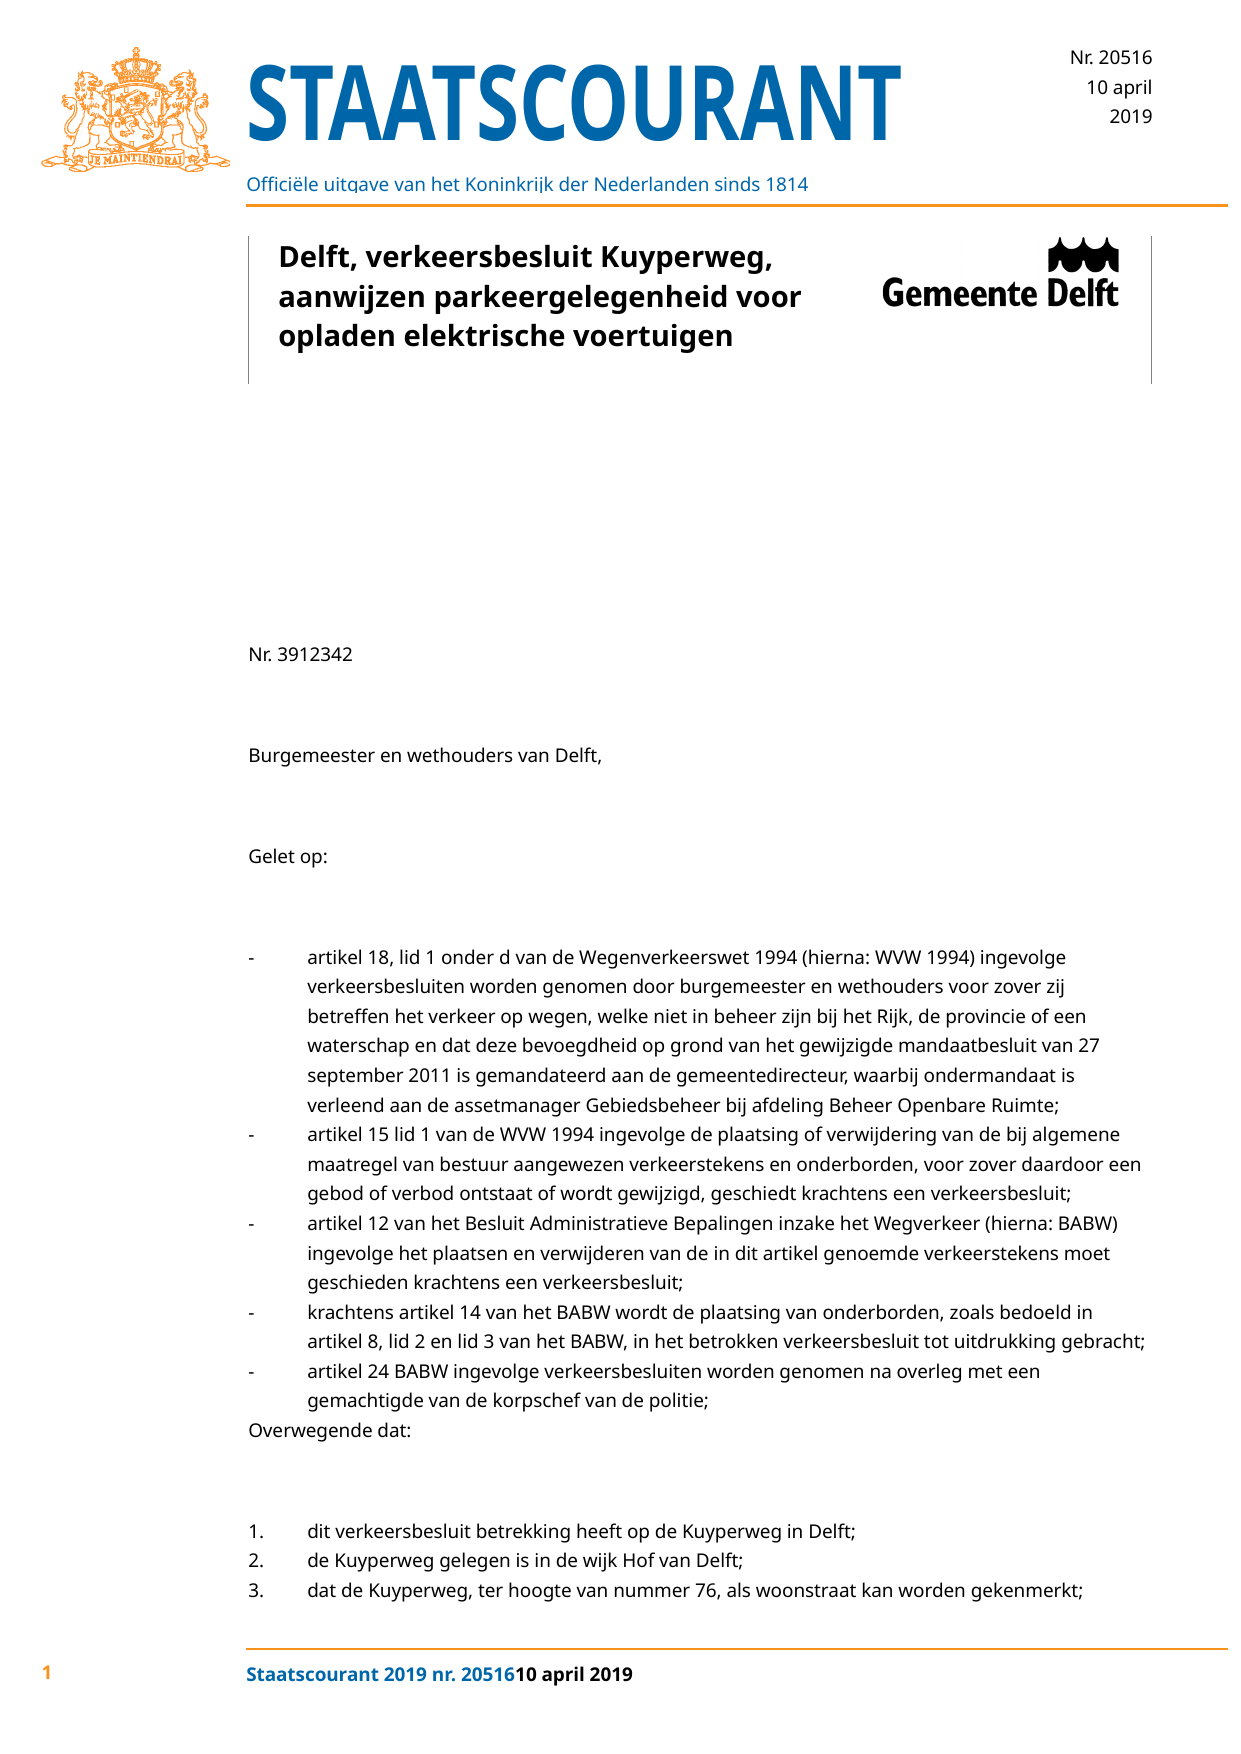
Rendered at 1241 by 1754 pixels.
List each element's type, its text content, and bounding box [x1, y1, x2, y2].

table_header [850, 236, 1151, 384]
table_header Delft, verkeersbesluit Kuyperweg, aanwijzen parkeergelegenheid voor opladen elektrische voertuigen [249, 236, 850, 384]
list dit verkeersbesluit betrekking heeft op de Kuyperweg in Delft; [248, 1518, 1152, 1544]
text Burgemeester en wethouders van Delft, [248, 742, 1152, 768]
list krachtens artikel 14 van het BABW wordt de plaatsing van onderborden, zoals bedoeld in artikel 8, lid 2 en lid 3 van het BABW, in het betrokken verkeersbesluit tot uitdrukking gebracht; [248, 1299, 1152, 1354]
list artikel 24 BABW ingevolge verkeersbesluiten worden genomen na overleg met een gemachtigde van de korpschef van de politie; [248, 1358, 1152, 1413]
list artikel 18, lid 1 onder d van de Wegenverkeerswet 1994 (hierna: WVW 1994) ingevolge verkeersbesluiten worden genomen door burgemeester en wethouders voor zover zij betreffen het verkeer op wegen, welke niet in beheer zijn bij het Rijk, de provincie of een waterschap en dat deze bevoegdheid op grond van het gewijzigde mandaatbesluit van 27 september 2011 is gemandateerd aan de gemeentedirecteur, waarbij ondermandaat is verleend aan de assetmanager Gebiedsbeheer bij afdeling Beheer Openbare Ruimte; [248, 944, 1152, 1117]
text Gelet op: [248, 843, 1152, 869]
list dat de Kuyperweg, ter hoogte van nummer 76, als woonstraat kan worden gekenmerkt; [248, 1577, 1152, 1603]
list artikel 15 lid 1 van de WVW 1994 ingevolge de plaatsing of verwijdering van de bij algemene maatregel van bestuur aangewezen verkeerstekens en onderborden, voor zover daardoor een gebod of verbod ontstaat of wordt gewijzigd, geschiedt krachtens een verkeersbesluit; [248, 1121, 1152, 1206]
text Nr. 3912342 [248, 641, 1152, 667]
picture [41, 47, 231, 172]
text Overwegende dat: [248, 1417, 1152, 1443]
picture [882, 236, 1119, 309]
list de Kuyperweg gelegen is in de wijk Hof van Delft; [248, 1548, 1152, 1573]
list artikel 12 van het Besluit Administratieve Bepalingen inzake het Wegverkeer (hierna: BABW) ingevolge het plaatsen en verwijderen van de in dit artikel genoemde verkeerstekens moet geschieden krachtens een verkeersbesluit; [248, 1210, 1152, 1295]
